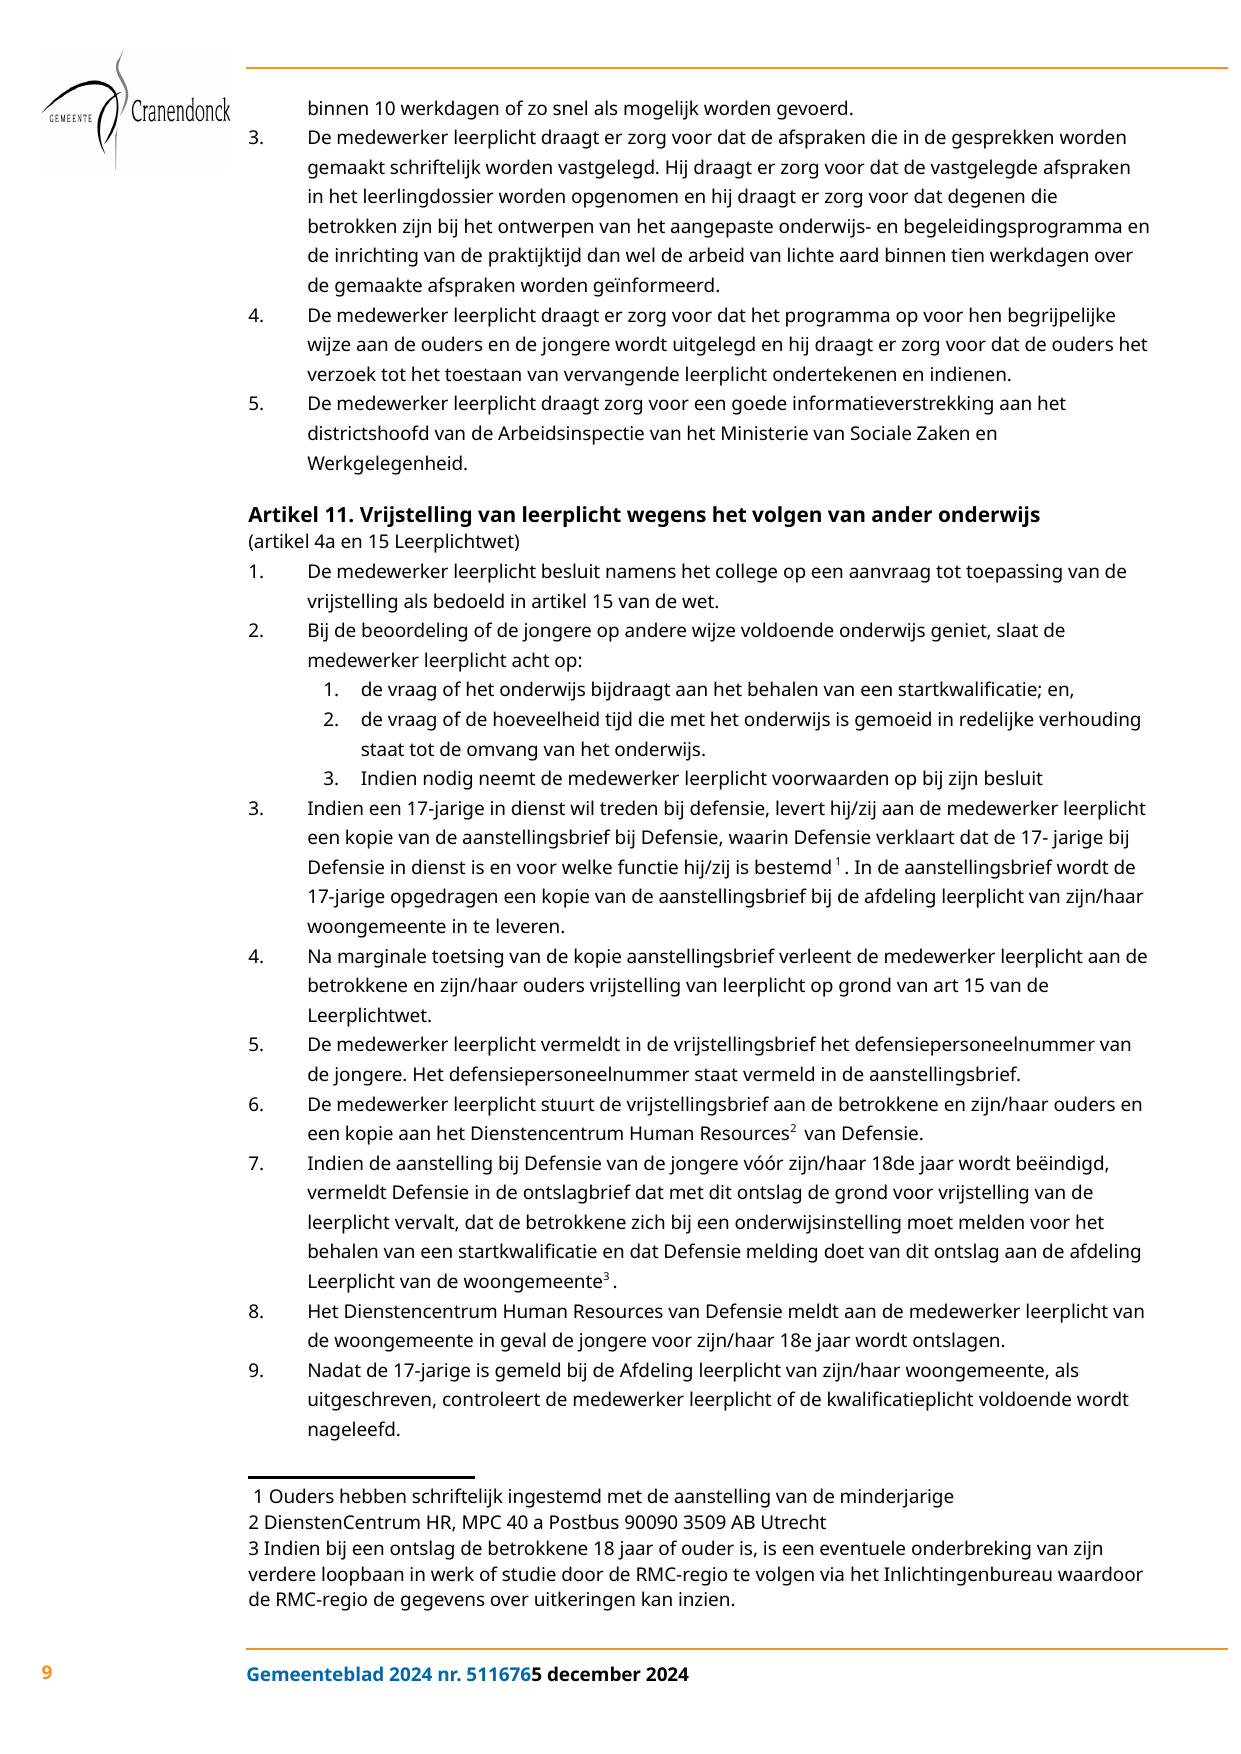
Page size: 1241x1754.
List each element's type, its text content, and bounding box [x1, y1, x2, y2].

list De medewerker leerplicht vermeldt in de vrijstellingsbrief het defensiepersoneelnummer van de jongere. Het defensiepersoneelnummer staat vermeld in de aanstellingsbrief. [248, 1032, 1152, 1087]
picture [41, 47, 231, 172]
list De medewerker leerplicht stuurt de vrijstellingsbrief aan de betrokkene en zijn/haar ouders en een kopie aan het Dienstencentrum Human Resources van Defensie. [248, 1091, 1152, 1146]
list Het Dienstencentrum Human Resources van Defensie meldt aan de medewerker leerplicht van de woongemeente in geval de jongere voor zijn/haar 18e jaar wordt ontslagen. [248, 1298, 1152, 1353]
list Bij de beoordeling of de jongere op andere wijze voldoende onderwijs geniet, slaat de medewerker leerplicht acht op: [248, 617, 1152, 673]
list Na marginale toetsing van de kopie aanstellingsbrief verleent de medewerker leerplicht aan de betrokkene en zijn/haar ouders vrijstelling van leerplicht op grond van art 15 van de Leerplichtwet. [248, 943, 1152, 1028]
list Nadat de 17-jarige is gemeld bij de Afdeling leerplicht van zijn/haar woongemeente, als uitgeschreven, controleert de medewerker leerplicht of de kwalificatieplicht voldoende wordt nageleefd. [248, 1357, 1152, 1442]
list DienstenCentrum HR, MPC 40 a Postbus 90090 3509 AB Utrecht [248, 1509, 1152, 1535]
list Indien nodig neemt de medewerker leerplicht voorwaarden op bij zijn besluit [323, 765, 1152, 791]
list de vraag of het onderwijs bijdraagt aan het behalen van een startkwalificatie; en, [323, 677, 1152, 702]
list De medewerker leerplicht draagt zorg voor een goede informatieverstrekking aan het districtshoofd van de Arbeidsinspectie van het Ministerie van Sociale Zaken en Werkgelegenheid. [248, 391, 1152, 476]
text Artikel 11. Vrijstelling van leerplicht wegens het volgen van ander onderwijs [248, 500, 1152, 529]
list Indien bij een ontslag de betrokkene 18 jaar of ouder is, is een eventuele onderbreking van zijn verdere loopbaan in werk of studie door de RMC-regio te volgen via het Inlichtingenbureau waardoor de RMC-regio de gegevens over uitkeringen kan inzien. [248, 1535, 1152, 1612]
list Ouders hebben schriftelijk ingestemd met de aanstelling van de minderjarige [248, 1483, 1152, 1509]
list Indien de aanstelling bij Defensie van de jongere vóór zijn/haar 18de jaar wordt beëindigd, vermeldt Defensie in de ontslagbrief dat met dit ontslag de grond voor vrijstelling van de leerplicht vervalt, dat de betrokkene zich bij een onderwijsinstelling moet melden voor het behalen van een startkwalificatie en dat Defensie melding doet van dit ontslag aan de afdeling Leerplicht van de woongemeente. [248, 1150, 1152, 1294]
list binnen 10 werkdagen of zo snel als mogelijk worden gevoerd. [248, 95, 1152, 121]
list De medewerker leerplicht draagt er zorg voor dat de afspraken die in de gesprekken worden gemaakt schriftelijk worden vastgelegd. Hij draagt er zorg voor dat de vastgelegde afspraken in het leerlingdossier worden opgenomen en hij draagt er zorg voor dat degenen die betrokken zijn bij het ontwerpen van het aangepaste onderwijs- en begeleidingsprogramma en de inrichting van de praktijktijd dan wel de arbeid van lichte aard binnen tien werkdagen over de gemaakte afspraken worden geïnformeerd. [248, 124, 1152, 298]
list De medewerker leerplicht besluit namens het college op een aanvraag tot toepassing van de vrijstelling als bedoeld in artikel 15 van de wet. [248, 558, 1152, 613]
list Indien een 17-jarige in dienst wil treden bij defensie, levert hij/zij aan de medewerker leerplicht een kopie van de aanstellingsbrief bij Defensie, waarin Defensie verklaart dat de 17- jarige bij Defensie in dienst is en voor welke functie hij/zij is bestemd. In de aanstellingsbrief wordt de 17-jarige opgedragen een kopie van de aanstellingsbrief bij de afdeling leerplicht van zijn/haar woongemeente in te leveren. [248, 795, 1152, 939]
list De medewerker leerplicht draagt er zorg voor dat het programma op voor hen begrijpelijke wijze aan de ouders en de jongere wordt uitgelegd en hij draagt er zorg voor dat de ouders het verzoek tot het toestaan van vervangende leerplicht ondertekenen en indienen. [248, 302, 1152, 387]
list de vraag of de hoeveelheid tijd die met het onderwijs is gemoeid in redelijke verhouding staat tot de omvang van het onderwijs. [323, 706, 1152, 761]
text (artikel 4a en 15 Leerplichtwet) [248, 529, 1152, 554]
